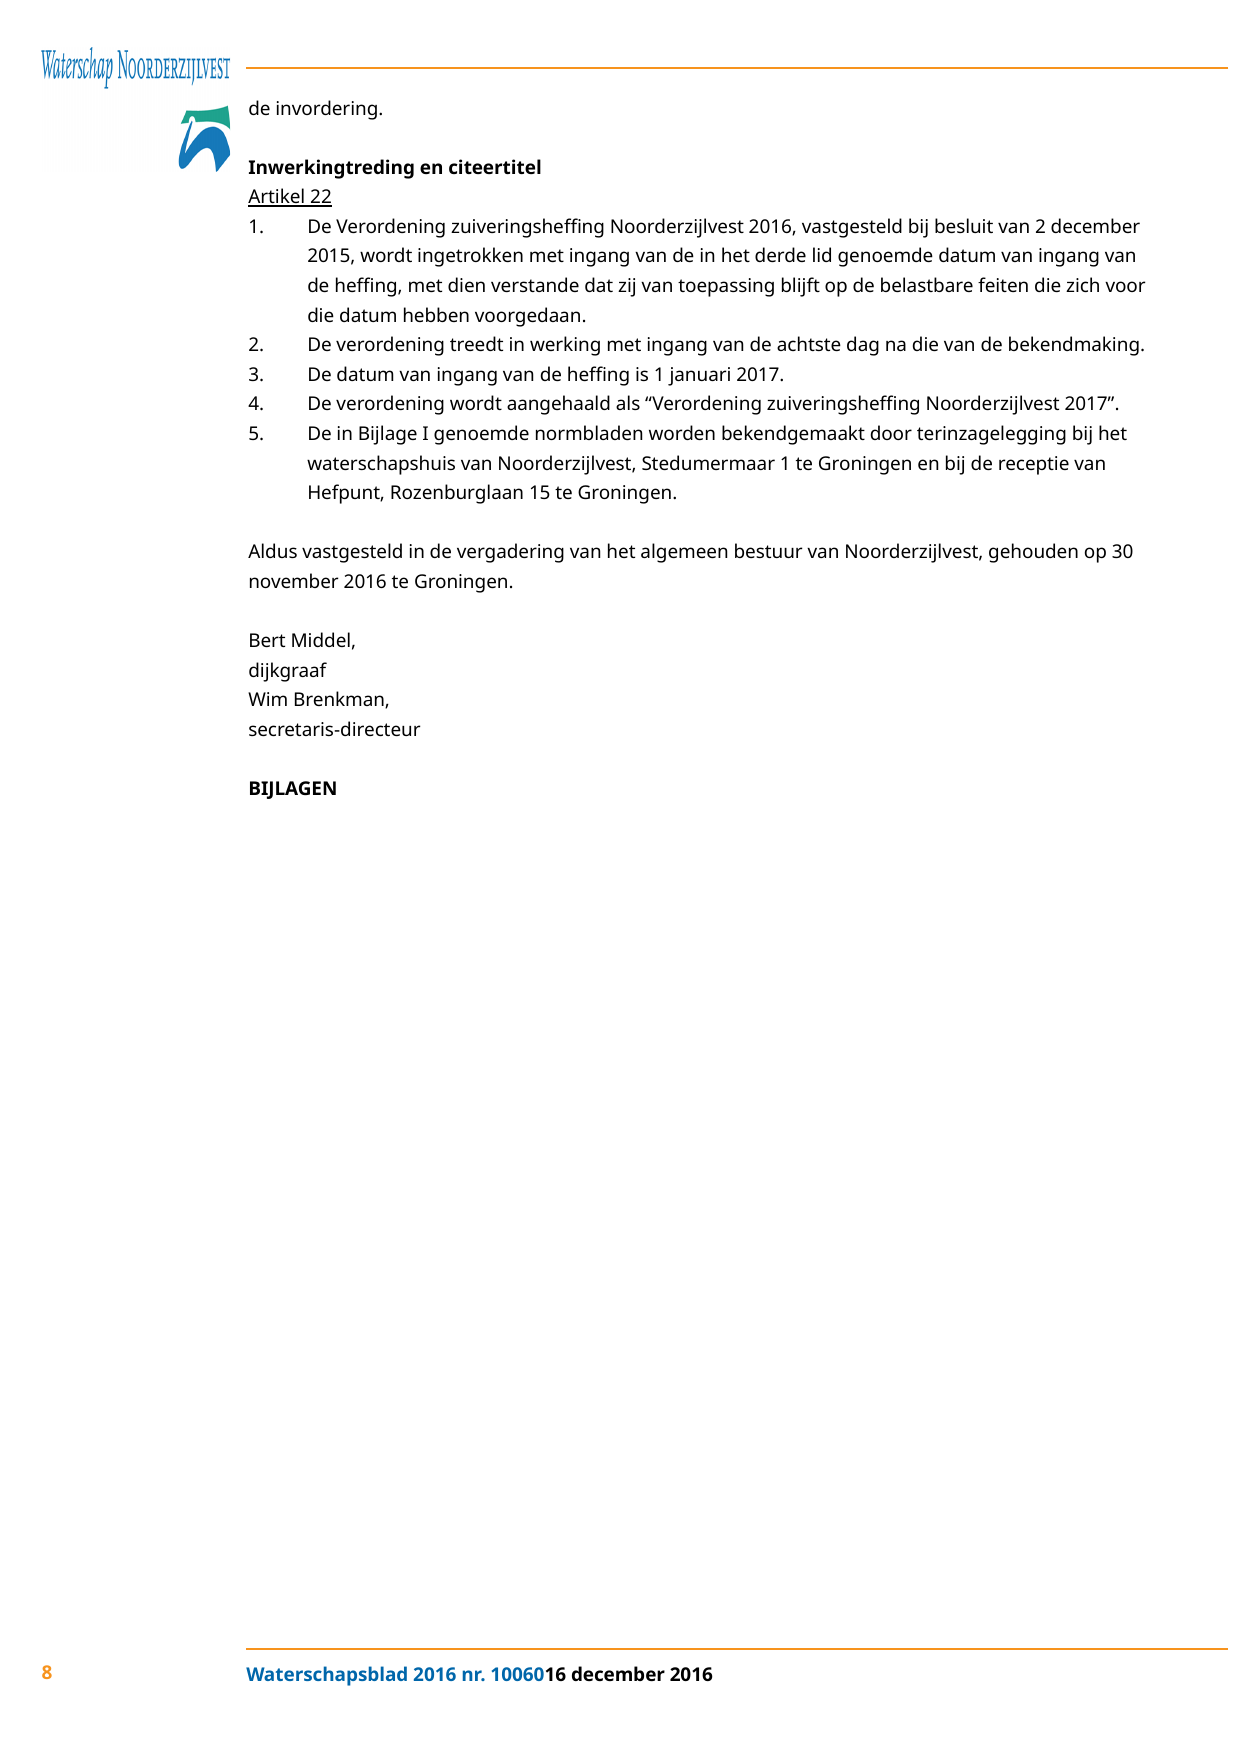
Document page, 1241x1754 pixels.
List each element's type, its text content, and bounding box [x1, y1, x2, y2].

list De datum van ingang van de heffing is 1 januari 2017. [248, 361, 1152, 387]
list De in Bijlage I genoemde normbladen worden bekendgemaakt door terinzagelegging bij het waterschapshuis van Noorderzijlvest, Stedumermaar 1 te Groningen en bij de receptie van Hefpunt, Rozenburglaan 15 te Groningen. [248, 420, 1152, 505]
list De verordening wordt aangehaald als “Verordening zuiveringsheffing Noorderzijlvest 2017”. [248, 391, 1152, 416]
list De Verordening zuiveringsheffing Noorderzijlvest 2016, vastgesteld bij besluit van 2 december 2015, wordt ingetrokken met ingang van de in het derde lid genoemde datum van ingang van de heffing, met dien verstande dat zij van toepassing blijft op de belastbare feiten die zich voor die datum hebben voorgedaan. [248, 213, 1152, 328]
text Inwerkingtreding en citeertitel [248, 154, 1152, 180]
text de invordering. [248, 95, 1152, 121]
text dijkgraaf [248, 657, 1152, 683]
text Aldus vastgesteld in de vergadering van het algemeen bestuur van Noorderzijlvest, gehouden op 30 november 2016 te Groningen. [248, 538, 1152, 594]
picture [41, 47, 231, 172]
text Artikel 22 [248, 183, 1152, 209]
text secretaris-directeur [248, 716, 1152, 742]
list De verordening treedt in werking met ingang van de achtste dag na die van de bekendmaking. [248, 331, 1152, 357]
text BIJLAGEN [248, 775, 1152, 801]
text Bert Middel, [248, 627, 1152, 653]
text Wim Brenkman, [248, 686, 1152, 712]
